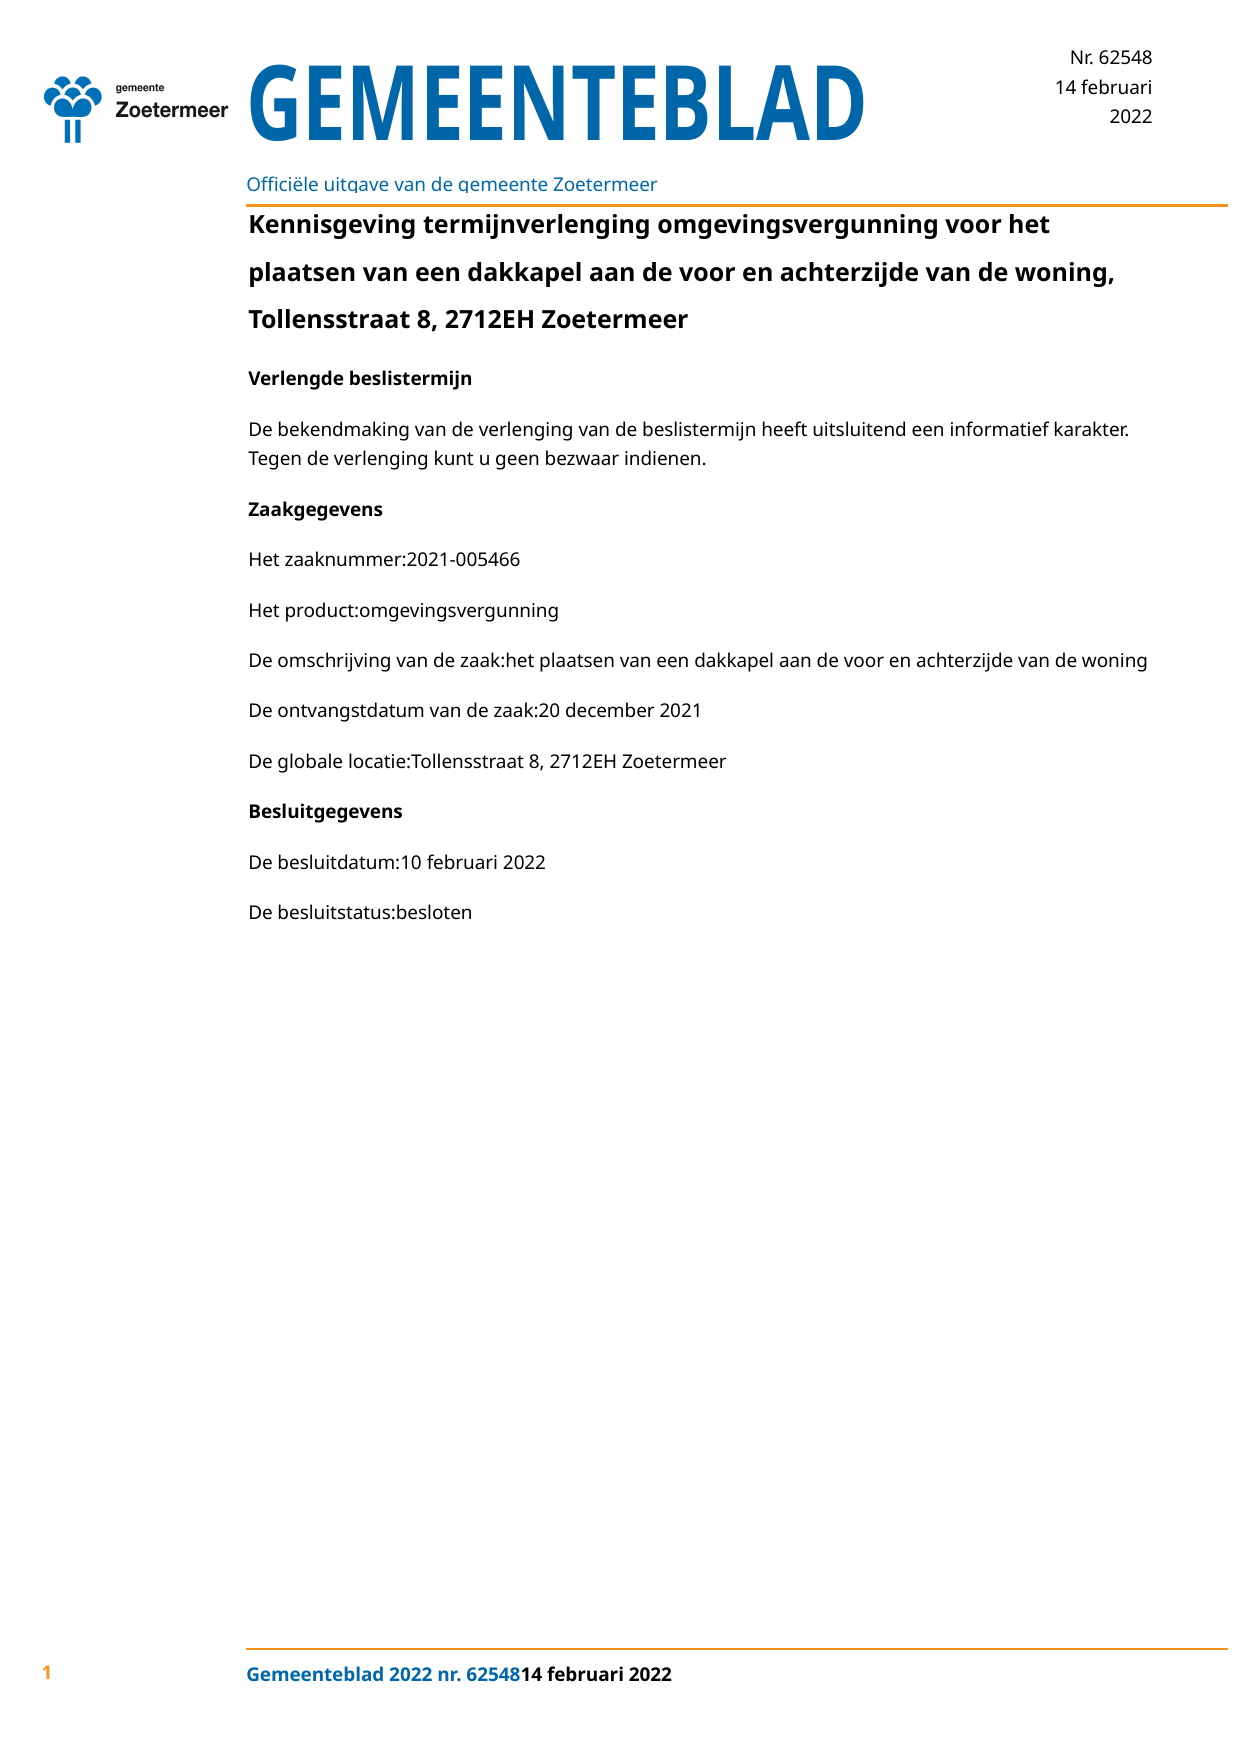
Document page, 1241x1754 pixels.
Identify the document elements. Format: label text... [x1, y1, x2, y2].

picture [41, 47, 231, 172]
text De besluitstatus:besloten [248, 899, 1152, 925]
text Verlengde beslistermijn [248, 366, 1152, 391]
text De ontvangstdatum van de zaak:20 december 2021 [248, 698, 1152, 723]
text De globale locatie:Tollensstraat 8, 2712EH Zoetermeer [248, 748, 1152, 774]
text Het zaaknummer:2021-005466 [248, 546, 1152, 572]
text De besluitdatum:10 februari 2022 [248, 849, 1152, 874]
text Zaakgegevens [248, 496, 1152, 522]
text De bekendmaking van de verlenging van de beslistermijn heeft uitsluitend een informatief karakter. Tegen de verlenging kunt u geen bezwaar indienen. [248, 416, 1152, 471]
text Het product:omgevingsvergunning [248, 597, 1152, 622]
text De omschrijving van de zaak:het plaatsen van een dakkapel aan de voor en achterzijde van de woning [248, 647, 1152, 673]
text Besluitgegevens [248, 798, 1152, 824]
text Kennisgeving termijnverlenging omgevingsvergunning voor het plaatsen van een dakkapel aan de voor en achterzijde van de woning, Tollensstraat 8, 2712EH Zoetermeer [248, 207, 1152, 336]
